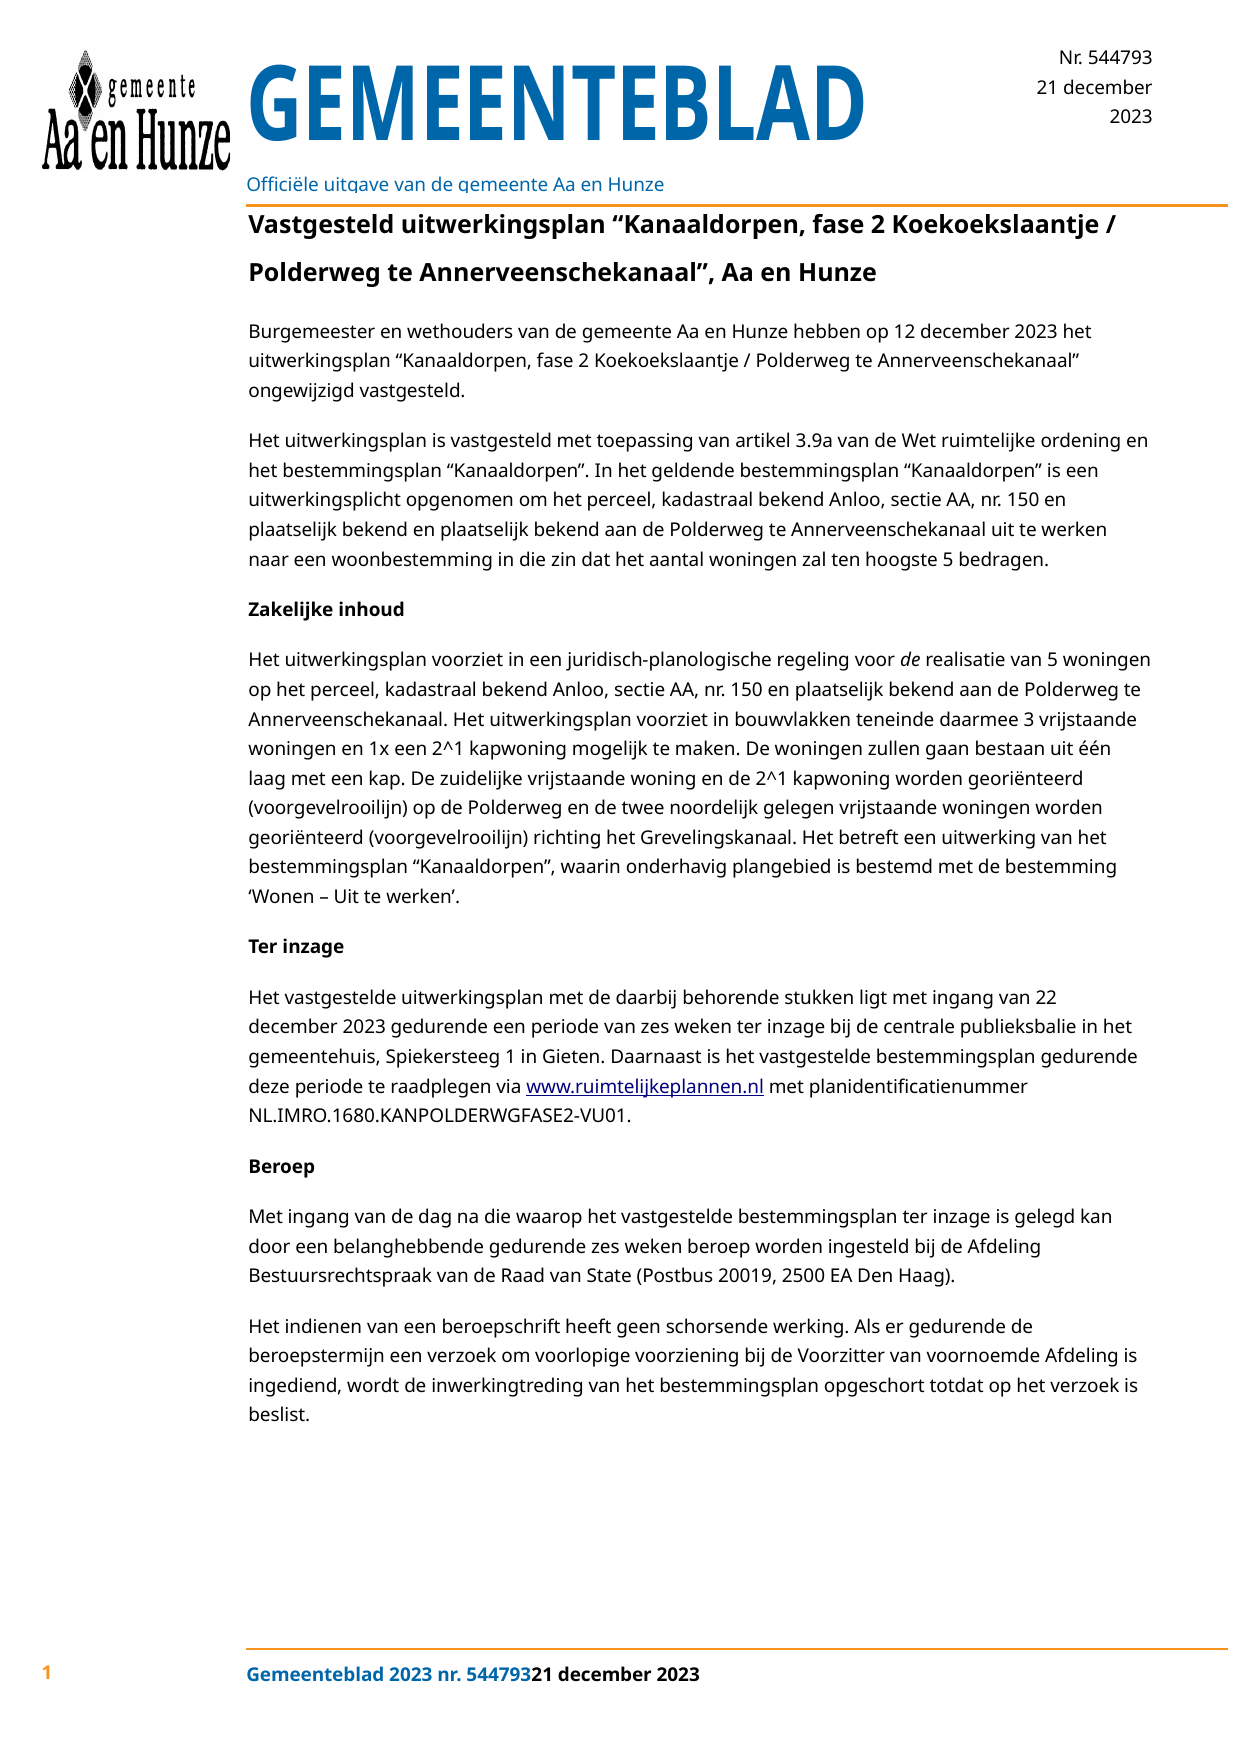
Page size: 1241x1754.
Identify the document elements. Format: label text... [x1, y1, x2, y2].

text Beroep [248, 1153, 1152, 1179]
text Vastgesteld uitwerkingsplan “Kanaaldorpen, fase 2 Koekoekslaantje / Polderweg te Annerveenschekanaal”, Aa en Hunze [248, 207, 1152, 288]
text Burgemeester en wethouders van de gemeente Aa en Hunze hebben op 12 december 2023 het uitwerkingsplan “Kanaaldorpen, fase 2 Koekoekslaantje / Polderweg te Annerveenschekanaal” ongewijzigd vastgesteld. [248, 318, 1152, 403]
text Het indienen van een beroepschrift heeft geen schorsende werking. Als er gedurende de beroepstermijn een verzoek om voorlopige voorziening bij de Voorzitter van voornoemde Afdeling is ingediend, wordt de inwerkingtreding van het bestemmingsplan opgeschort totdat op het verzoek is beslist. [248, 1313, 1152, 1427]
text Ter inzage [248, 934, 1152, 959]
picture [41, 47, 231, 172]
text Met ingang van de dag na die waarop het vastgestelde bestemmingsplan ter inzage is gelegd kan door een belanghebbende gedurende zes weken beroep worden ingesteld bij de Afdeling Bestuursrechtspraak van de Raad van State (Postbus 20019, 2500 EA Den Haag). [248, 1203, 1152, 1288]
text Het vastgestelde uitwerkingsplan met de daarbij behorende stukken ligt met ingang van 22 december 2023 gedurende een periode van zes weken ter inzage bij de centrale publieksbalie in het gemeentehuis, Spiekersteeg 1 in Gieten. Daarnaast is het vastgestelde bestemmingsplan gedurende deze periode te raadplegen via www.ruimtelijkeplannen.nl met planidentificatienummer NL.IMRO.1680.KANPOLDERWGFASE2-VU01. [248, 984, 1152, 1128]
text Het uitwerkingsplan is vastgesteld met toepassing van artikel 3.9a van de Wet ruimtelijke ordening en het bestemmingsplan “Kanaaldorpen”. In het geldende bestemmingsplan “Kanaaldorpen” is een uitwerkingsplicht opgenomen om het perceel, kadastraal bekend Anloo, sectie AA, nr. 150 en plaatselijk bekend en plaatselijk bekend aan de Polderweg te Annerveenschekanaal uit te werken naar een woonbestemming in die zin dat het aantal woningen zal ten hoogste 5 bedragen. [248, 427, 1152, 572]
text Het uitwerkingsplan voorziet in een juridisch-planologische regeling voor de realisatie van 5 woningen op het perceel, kadastraal bekend Anloo, sectie AA, nr. 150 en plaatselijk bekend aan de Polderweg te Annerveenschekanaal. Het uitwerkingsplan voorziet in bouwvlakken teneinde daarmee 3 vrijstaande woningen en 1x een 2^1 kapwoning mogelijk te maken. De woningen zullen gaan bestaan uit één laag met een kap. De zuidelijke vrijstaande woning en de 2^1 kapwoning worden georiënteerd (voorgevelrooilijn) op de Polderweg en de twee noordelijk gelegen vrijstaande woningen worden georiënteerd (voorgevelrooilijn) richting het Grevelingskanaal. Het betreft een uitwerking van het bestemmingsplan “Kanaaldorpen”, waarin onderhavig plangebied is bestemd met de bestemming ‘Wonen – Uit te werken’. [248, 647, 1152, 909]
text Zakelijke inhoud [248, 596, 1152, 622]
